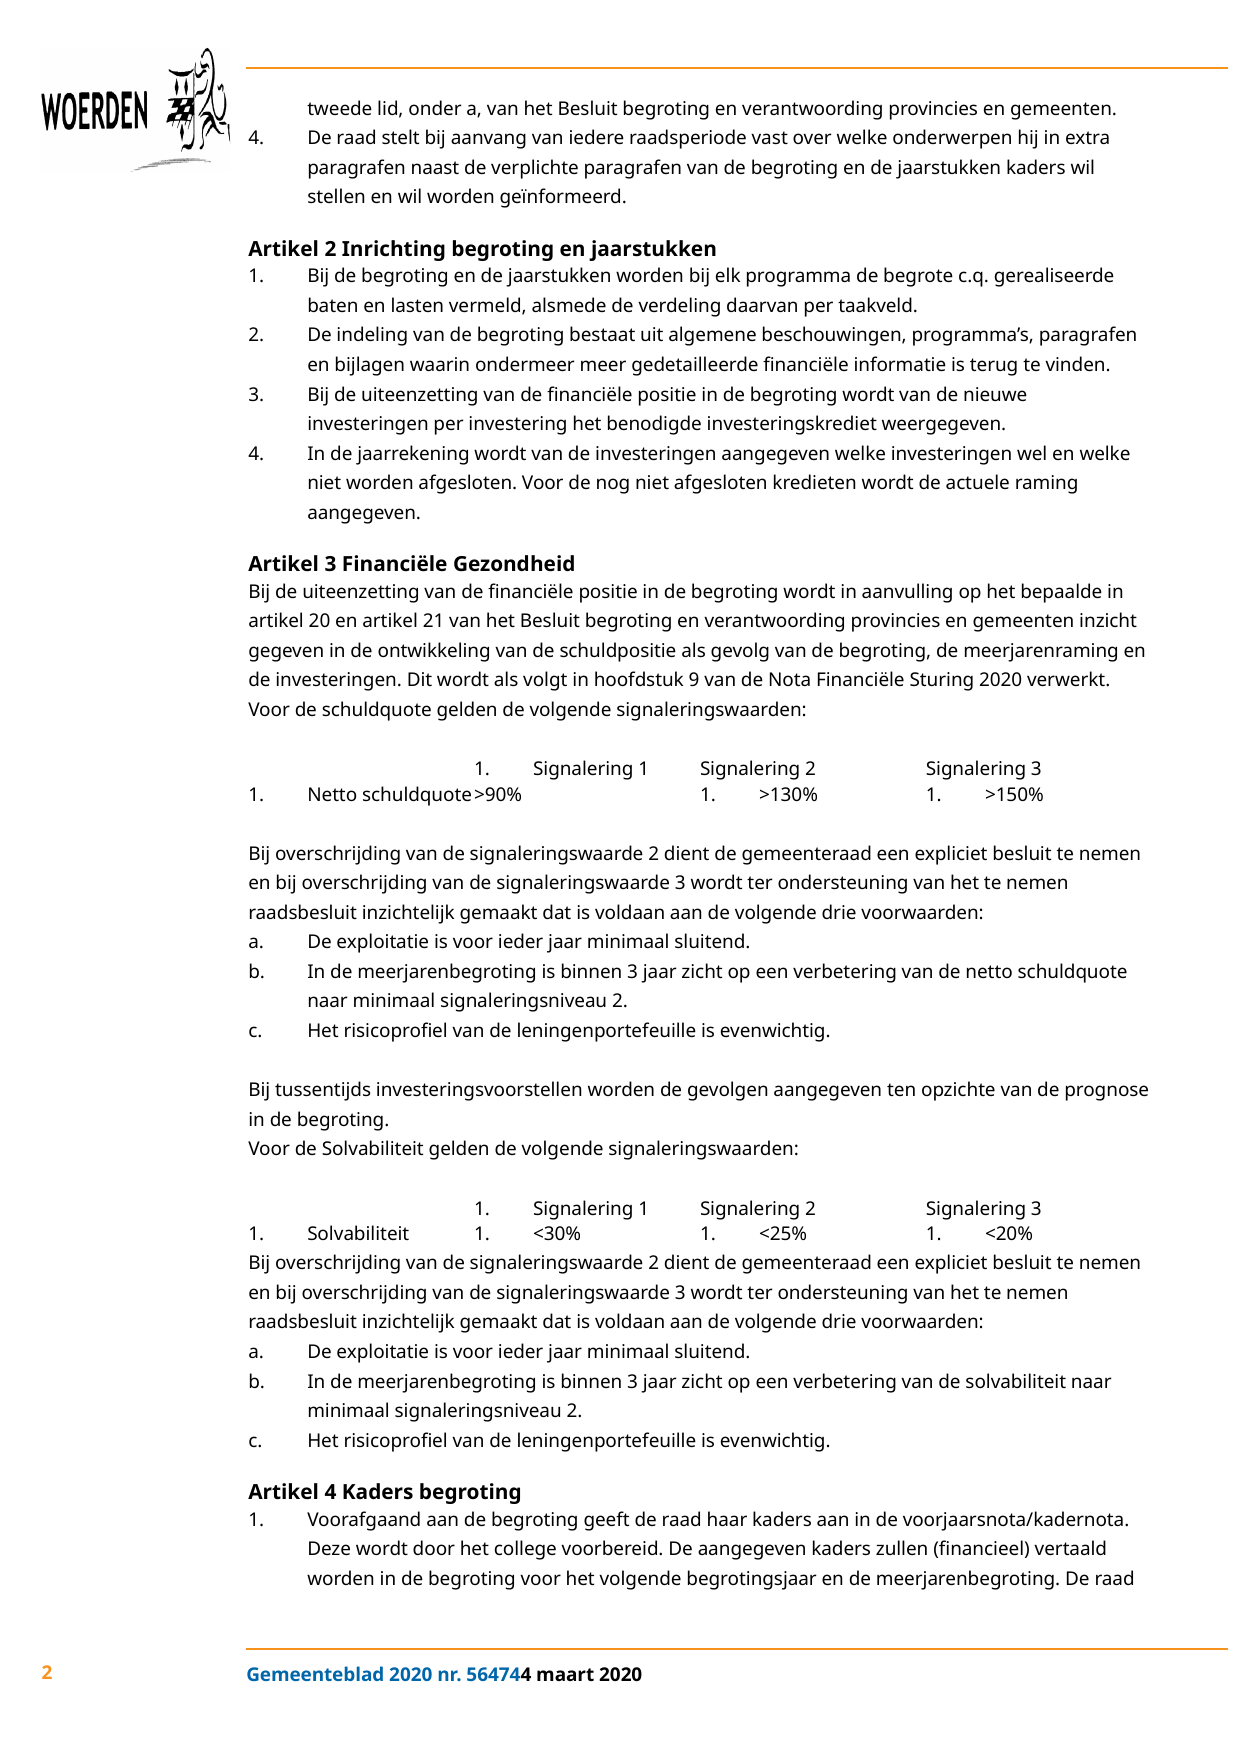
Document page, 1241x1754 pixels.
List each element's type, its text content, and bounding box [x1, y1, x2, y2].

list In de jaarrekening wordt van de investeringen aangegeven welke investeringen wel en welke niet worden afgesloten. Voor de nog niet afgesloten kredieten wordt de actuele raming aangegeven. [248, 440, 1152, 525]
table_header Signalering 3 [926, 756, 1152, 781]
list Het risicoprofiel van de leningenportefeuille is evenwichtig. [248, 1017, 1152, 1043]
table_header [248, 1195, 474, 1221]
text Bij de uiteenzetting van de financiële positie in de begroting wordt in aanvulling op het bepaalde in artikel 20 en artikel 21 van het Besluit begroting en verantwoording provincies en gemeenten inzicht gegeven in de ontwikkeling van de schuldpositie als gevolg van de begroting, de meerjarenraming en de investeringen. Dit wordt als volgt in hoofdstuk 9 van de Nota Financiële Sturing 2020 verwerkt. [248, 578, 1152, 692]
table_cell Solvabiliteit [248, 1221, 474, 1246]
table_cell Netto schuldquote [248, 781, 474, 807]
table_header Signalering 2 [700, 756, 926, 781]
text Artikel 3 Financiële Gezondheid [248, 549, 1152, 578]
table_cell <20% [926, 1221, 1152, 1246]
text Artikel 2 Inrichting begroting en jaarstukken [248, 234, 1152, 262]
text Artikel 4 Kaders begroting [248, 1477, 1152, 1506]
picture [41, 47, 231, 172]
table_cell <30% [474, 1221, 700, 1246]
list tweede lid, onder a, van het Besluit begroting en verantwoording provincies en gemeenten. [248, 95, 1152, 121]
table_header Signalering 1 [474, 1195, 700, 1221]
list Bij de begroting en de jaarstukken worden bij elk programma de begrote c.q. gerealiseerde baten en lasten vermeld, alsmede de verdeling daarvan per taakveld. [248, 262, 1152, 318]
table_header Signalering 1 [474, 756, 700, 781]
list De raad stelt bij aanvang van iedere raadsperiode vast over welke onderwerpen hij in extra paragrafen naast de verplichte paragrafen van de begroting en de jaarstukken kaders wil stellen en wil worden geïnformeerd. [248, 124, 1152, 209]
table_cell >130% [700, 781, 926, 807]
list Voorafgaand aan de begroting geeft de raad haar kaders aan in de voorjaarsnota/kadernota. Deze wordt door het college voorbereid. De aangegeven kaders zullen (financieel) vertaald worden in de begroting voor het volgende begrotingsjaar en de meerjarenbegroting. De raad [248, 1506, 1152, 1591]
table_cell <25% [700, 1221, 926, 1246]
table_header [248, 756, 474, 781]
list De exploitatie is voor ieder jaar minimaal sluitend. [248, 928, 1152, 954]
list De exploitatie is voor ieder jaar minimaal sluitend. [248, 1338, 1152, 1364]
list De indeling van de begroting bestaat uit algemene beschouwingen, programma’s, paragrafen en bijlagen waarin ondermeer meer gedetailleerde financiële informatie is terug te vinden. [248, 322, 1152, 377]
list In de meerjarenbegroting is binnen 3 jaar zicht op een verbetering van de solvabiliteit naar minimaal signaleringsniveau 2. [248, 1368, 1152, 1423]
text Bij tussentijds investeringsvoorstellen worden de gevolgen aangegeven ten opzichte van de prognose in de begroting. [248, 1076, 1152, 1132]
list Bij de uiteenzetting van de financiële positie in de begroting wordt van de nieuwe investeringen per investering het benodigde investeringskrediet weergegeven. [248, 381, 1152, 436]
list In de meerjarenbegroting is binnen 3 jaar zicht op een verbetering van de netto schuldquote naar minimaal signaleringsniveau 2. [248, 958, 1152, 1013]
list Het risicoprofiel van de leningenportefeuille is evenwichtig. [248, 1427, 1152, 1453]
text Voor de schuldquote gelden de volgende signaleringswaarden: [248, 696, 1152, 722]
table_cell >90% [474, 781, 700, 807]
text Voor de Solvabiliteit gelden de volgende signaleringswaarden: [248, 1136, 1152, 1161]
text Bij overschrijding van de signaleringswaarde 2 dient de gemeenteraad een expliciet besluit te nemen en bij overschrijding van de signaleringswaarde 3 wordt ter ondersteuning van het te nemen raadsbesluit inzichtelijk gemaakt dat is voldaan aan de volgende drie voorwaarden: [248, 840, 1152, 925]
table_cell >150% [926, 781, 1152, 807]
text Bij overschrijding van de signaleringswaarde 2 dient de gemeenteraad een expliciet besluit te nemen en bij overschrijding van de signaleringswaarde 3 wordt ter ondersteuning van het te nemen raadsbesluit inzichtelijk gemaakt dat is voldaan aan de volgende drie voorwaarden: [248, 1249, 1152, 1334]
table_header Signalering 3 [926, 1195, 1152, 1221]
table_header Signalering 2 [700, 1195, 926, 1221]
